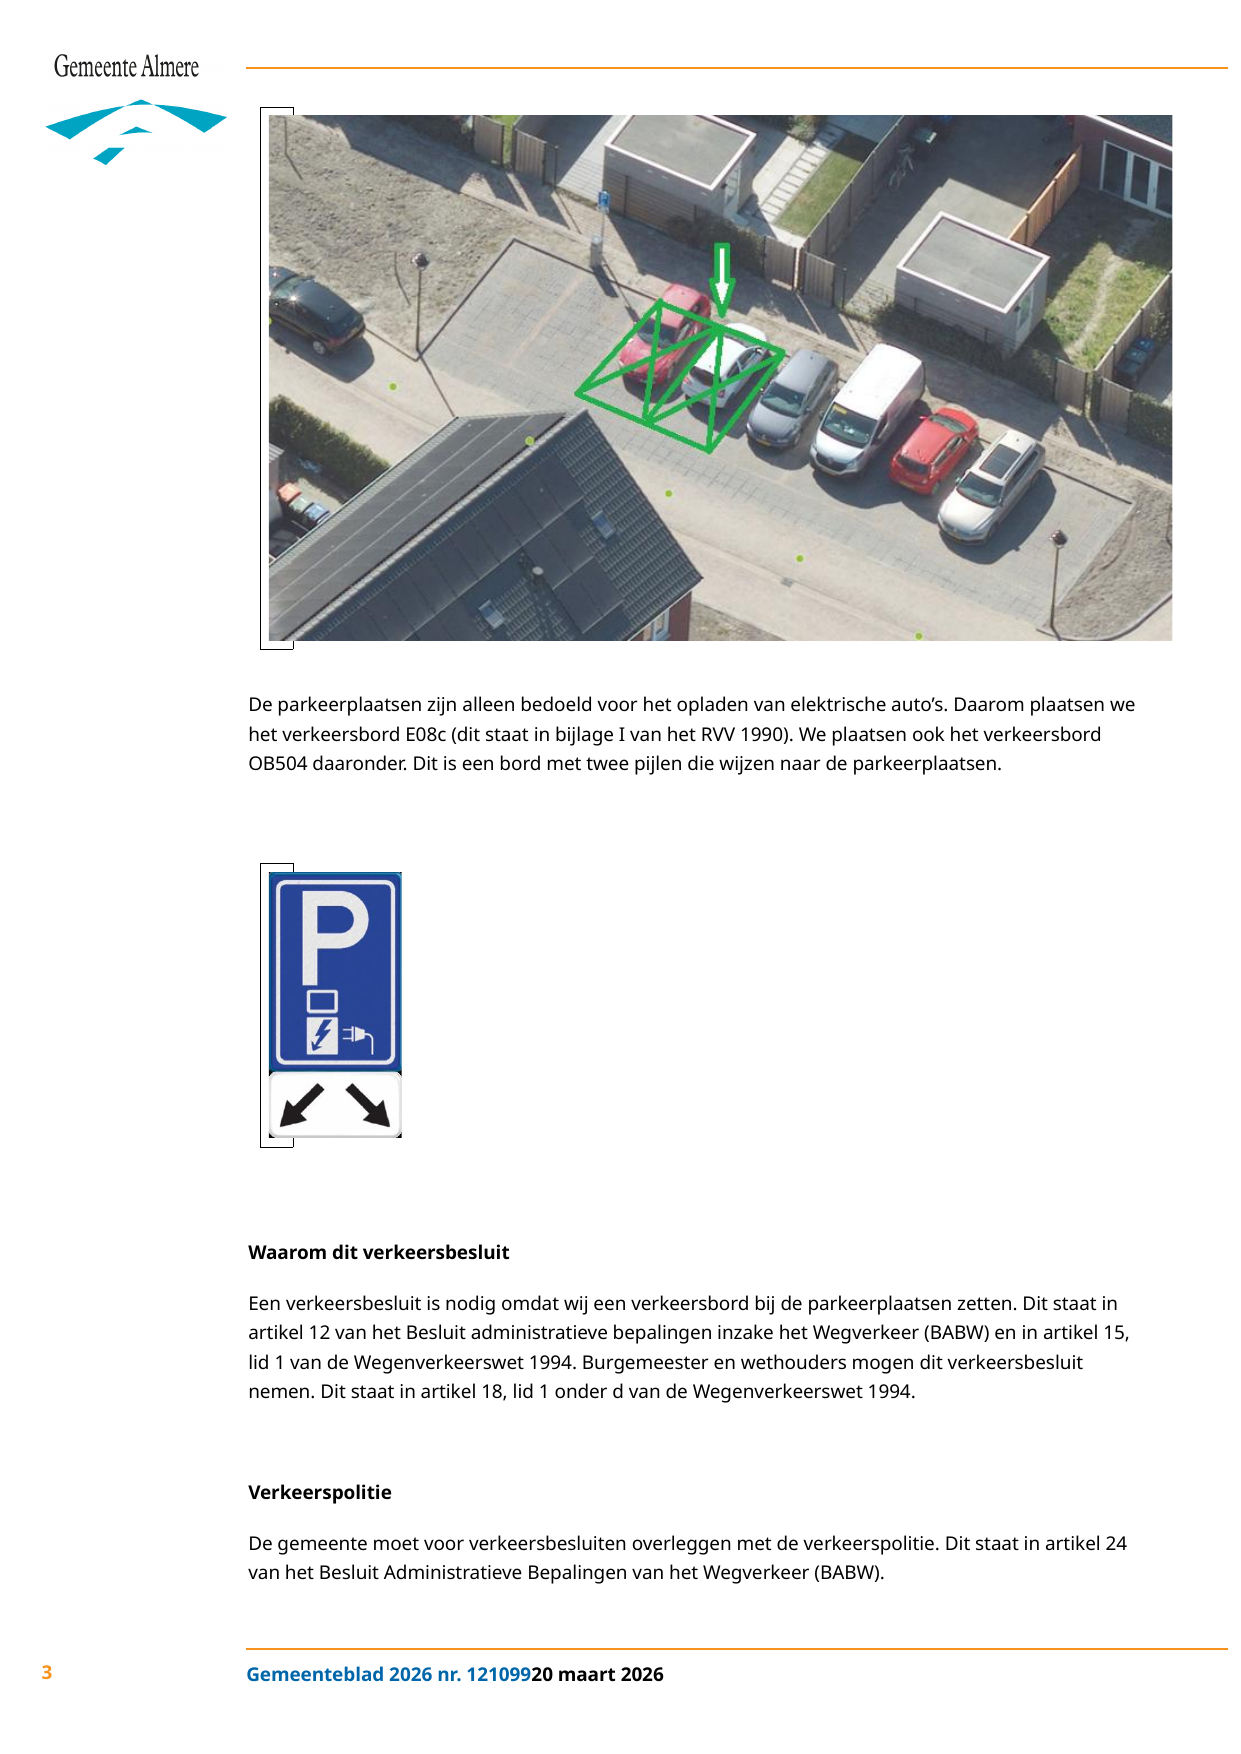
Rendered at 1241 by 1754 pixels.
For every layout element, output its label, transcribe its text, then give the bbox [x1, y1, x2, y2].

text De gemeente moet voor verkeersbesluiten overleggen met de verkeerspolitie. Dit staat in artikel 24 van het Besluit Administratieve Bepalingen van het Wegverkeer (BABW). [248, 1530, 1152, 1585]
text Verkeerspolitie [248, 1479, 1152, 1505]
picture [41, 47, 231, 172]
picture [268, 872, 402, 1138]
text Een verkeersbesluit is nodig omdat wij een verkeersbord bij de parkeerplaatsen zetten. Dit staat in artikel 12 van het Besluit administratieve bepalingen inzake het Wegverkeer (BABW) en in artikel 15, lid 1 van de Wegenverkeerswet 1994. Burgemeester en wethouders mogen dit verkeersbesluit nemen. Dit staat in artikel 18, lid 1 onder d van de Wegenverkeerswet 1994. [248, 1290, 1152, 1404]
text Waarom dit verkeersbesluit [248, 1239, 1152, 1265]
picture [268, 115, 1173, 641]
text De parkeerplaatsen zijn alleen bedoeld voor het opladen van elektrische auto’s. Daarom plaatsen we het verkeersbord E08c (dit staat in bijlage I van het RVV 1990). We plaatsen ook het verkeersbord OB504 daaronder. Dit is een bord met twee pijlen die wijzen naar de parkeerplaatsen. [248, 691, 1152, 776]
